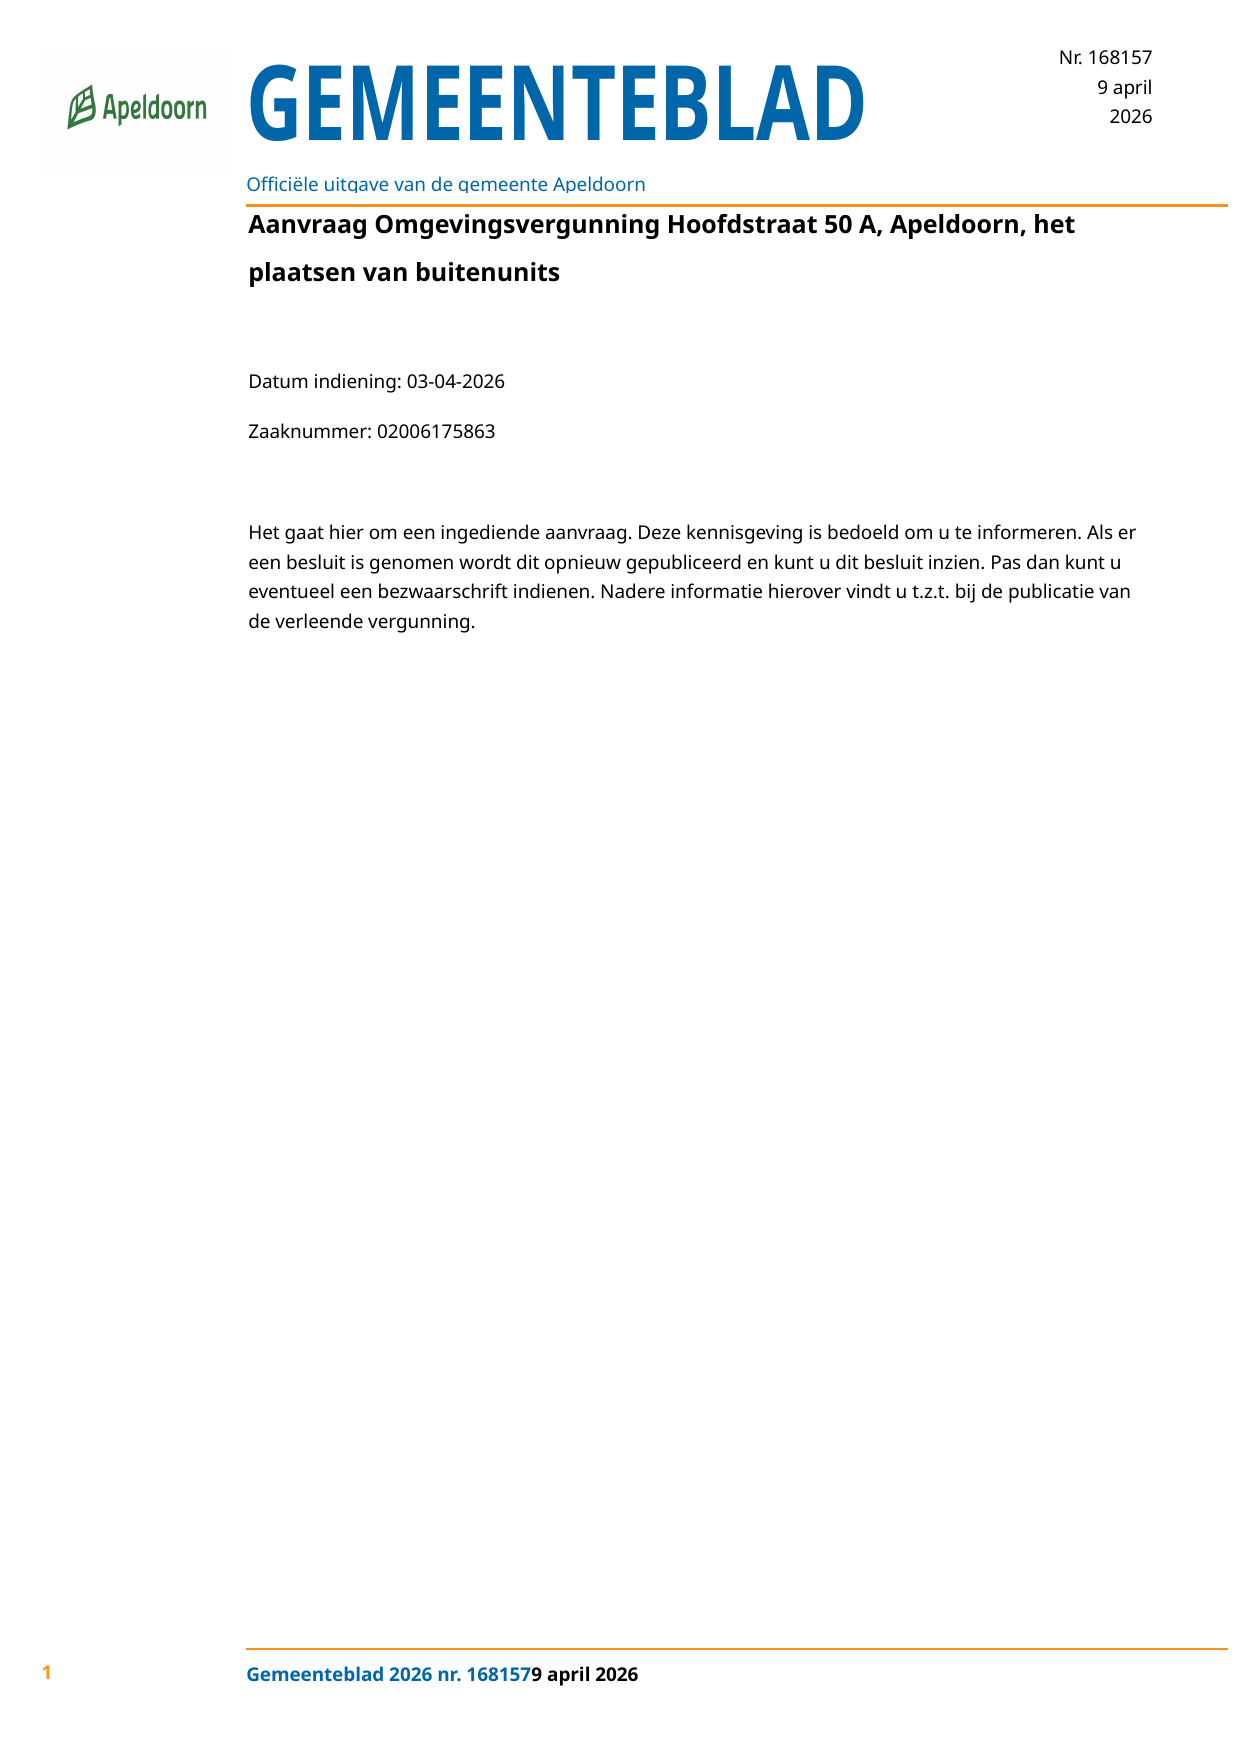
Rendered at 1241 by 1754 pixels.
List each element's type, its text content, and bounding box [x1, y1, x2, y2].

text Het gaat hier om een ingediende aanvraag. Deze kennisgeving is bedoeld om u te informeren. Als er een besluit is genomen wordt dit opnieuw gepubliceerd en kunt u dit besluit inzien. Pas dan kunt u eventueel een bezwaarschrift indienen. Nadere informatie hierover vindt u t.z.t. bij de publicatie van de verleende vergunning. [248, 519, 1152, 634]
text Zaaknummer: 02006175863 [248, 419, 1152, 444]
picture [41, 47, 231, 172]
text Datum indiening: 03-04-2026 [248, 368, 1152, 394]
text Aanvraag Omgevingsvergunning Hoofdstraat 50 A, Apeldoorn, het plaatsen van buitenunits [248, 207, 1152, 288]
